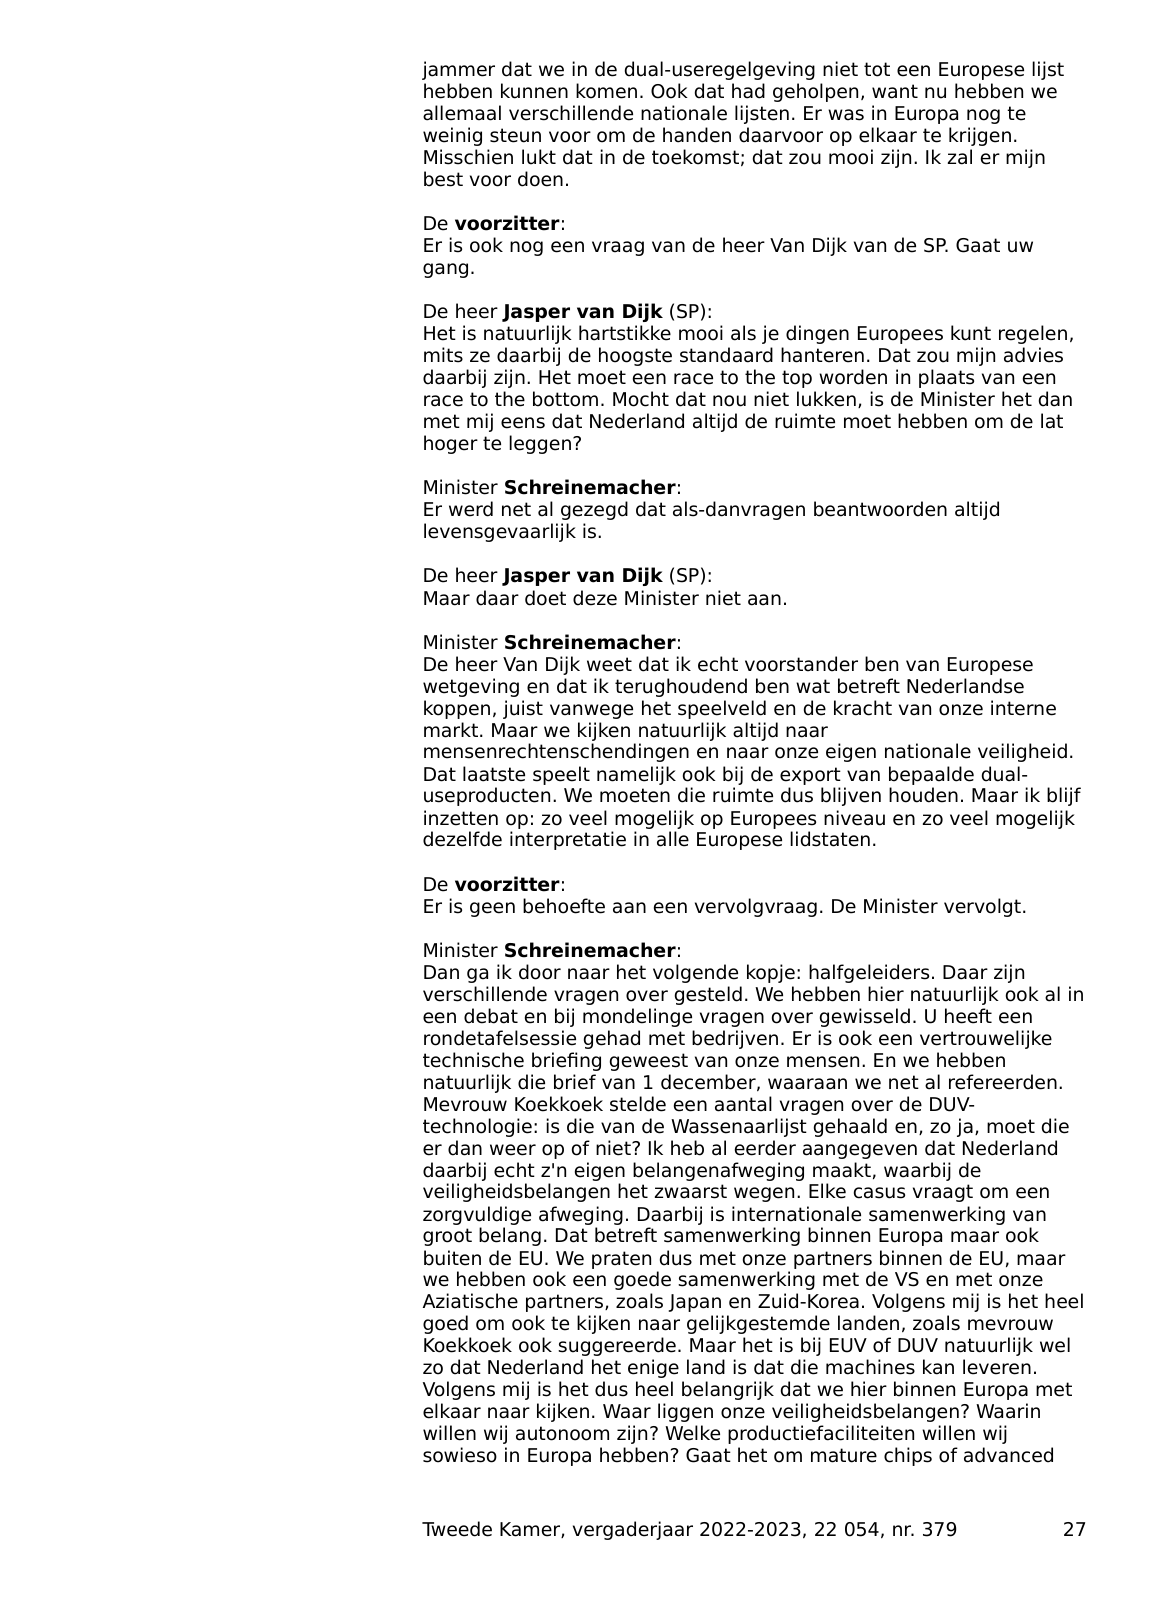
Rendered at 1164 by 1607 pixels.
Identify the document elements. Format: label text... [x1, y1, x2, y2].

text De voorzitter: [422, 873, 1087, 896]
text De heer Van Dijk weet dat ik echt voorstander ben van Europese wetgeving en dat ik terughoudend ben wat betreft Nederlandse koppen, juist vanwege het speelveld en de kracht van onze interne markt. Maar we kijken natuurlijk altijd naar mensenrechtenschendingen en naar onze eigen nationale veiligheid. Dat laatste speelt namelijk ook bij de export van bepaalde dual-useproducten. We moeten die ruimte dus blijven houden. Maar ik blijf inzetten op: zo veel mogelijk op Europees niveau en zo veel mogelijk dezelfde interpretatie in alle Europese lidstaten. [422, 653, 1087, 851]
text De heer Jasper van Dijk (SP): [422, 301, 1087, 323]
text Er werd net al gezegd dat als-danvragen beantwoorden altijd levensgevaarlijk is. [422, 499, 1087, 543]
text Minister Schreinemacher: [422, 632, 1087, 653]
text Minister Schreinemacher: [422, 477, 1087, 499]
text Het is natuurlijk hartstikke mooi als je dingen Europees kunt regelen, mits ze daarbij de hoogste standaard hanteren. Dat zou mijn advies daarbij zijn. Het moet een race to the top worden in plaats van een race to the bottom. Mocht dat nou niet lukken, is de Minister het dan met mij eens dat Nederland altijd de ruimte moet hebben om de lat hoger te leggen? [422, 323, 1087, 455]
text De voorzitter: [422, 213, 1087, 235]
text Er is geen behoefte aan een vervolgvraag. De Minister vervolgt. [422, 896, 1087, 917]
text Mevrouw Koekkoek stelde een aantal vragen over de DUV-technologie: is die van de Wassenaarlijst gehaald en, zo ja, moet die er dan weer op of niet? Ik heb al eerder aangegeven dat Nederland daarbij echt z'n eigen belangenafweging maakt, waarbij de veiligheidsbelangen het zwaarst wegen. Elke casus vraagt om een zorgvuldige afweging. Daarbij is internationale samenwerking van groot belang. Dat betreft samenwerking binnen Europa maar ook buiten de EU. We praten dus met onze partners binnen de EU, maar we hebben ook een goede samenwerking met de VS en met onze Aziatische partners, zoals Japan en Zuid-Korea. Volgens mij is het heel goed om ook te kijken naar gelijkgestemde landen, zoals mevrouw Koekkoek ook suggereerde. Maar het is bij EUV of DUV natuurlijk wel zo dat Nederland het enige land is dat die machines kan leveren. Volgens mij is het dus heel belangrijk dat we hier binnen Europa met elkaar naar kijken. Waar liggen onze veiligheidsbelangen? Waarin willen wij autonoom zijn? Welke productiefaciliteiten willen wij sowieso in Europa hebben? Gaat het om mature chips of advanced [422, 1093, 1087, 1467]
text Dan ga ik door naar het volgende kopje: halfgeleiders. Daar zijn verschillende vragen over gesteld. We hebben hier natuurlijk ook al in een debat en bij mondelinge vragen over gewisseld. U heeft een rondetafelsessie gehad met bedrijven. Er is ook een vertrouwelijke technische briefing geweest van onze mensen. En we hebben natuurlijk die brief van 1 december, waaraan we net al refereerden. [422, 962, 1087, 1093]
text Maar daar doet deze Minister niet aan. [422, 587, 1087, 609]
text Minister Schreinemacher: [422, 940, 1087, 962]
text De heer Jasper van Dijk (SP): [422, 565, 1087, 587]
text Er is ook nog een vraag van de heer Van Dijk van de SP. Gaat uw gang. [422, 235, 1087, 279]
text jammer dat we in de dual-useregelgeving niet tot een Europese lijst hebben kunnen komen. Ook dat had geholpen, want nu hebben we allemaal verschillende nationale lijsten. Er was in Europa nog te weinig steun voor om de handen daarvoor op elkaar te krijgen. Misschien lukt dat in de toekomst; dat zou mooi zijn. Ik zal er mijn best voor doen. [422, 59, 1087, 191]
